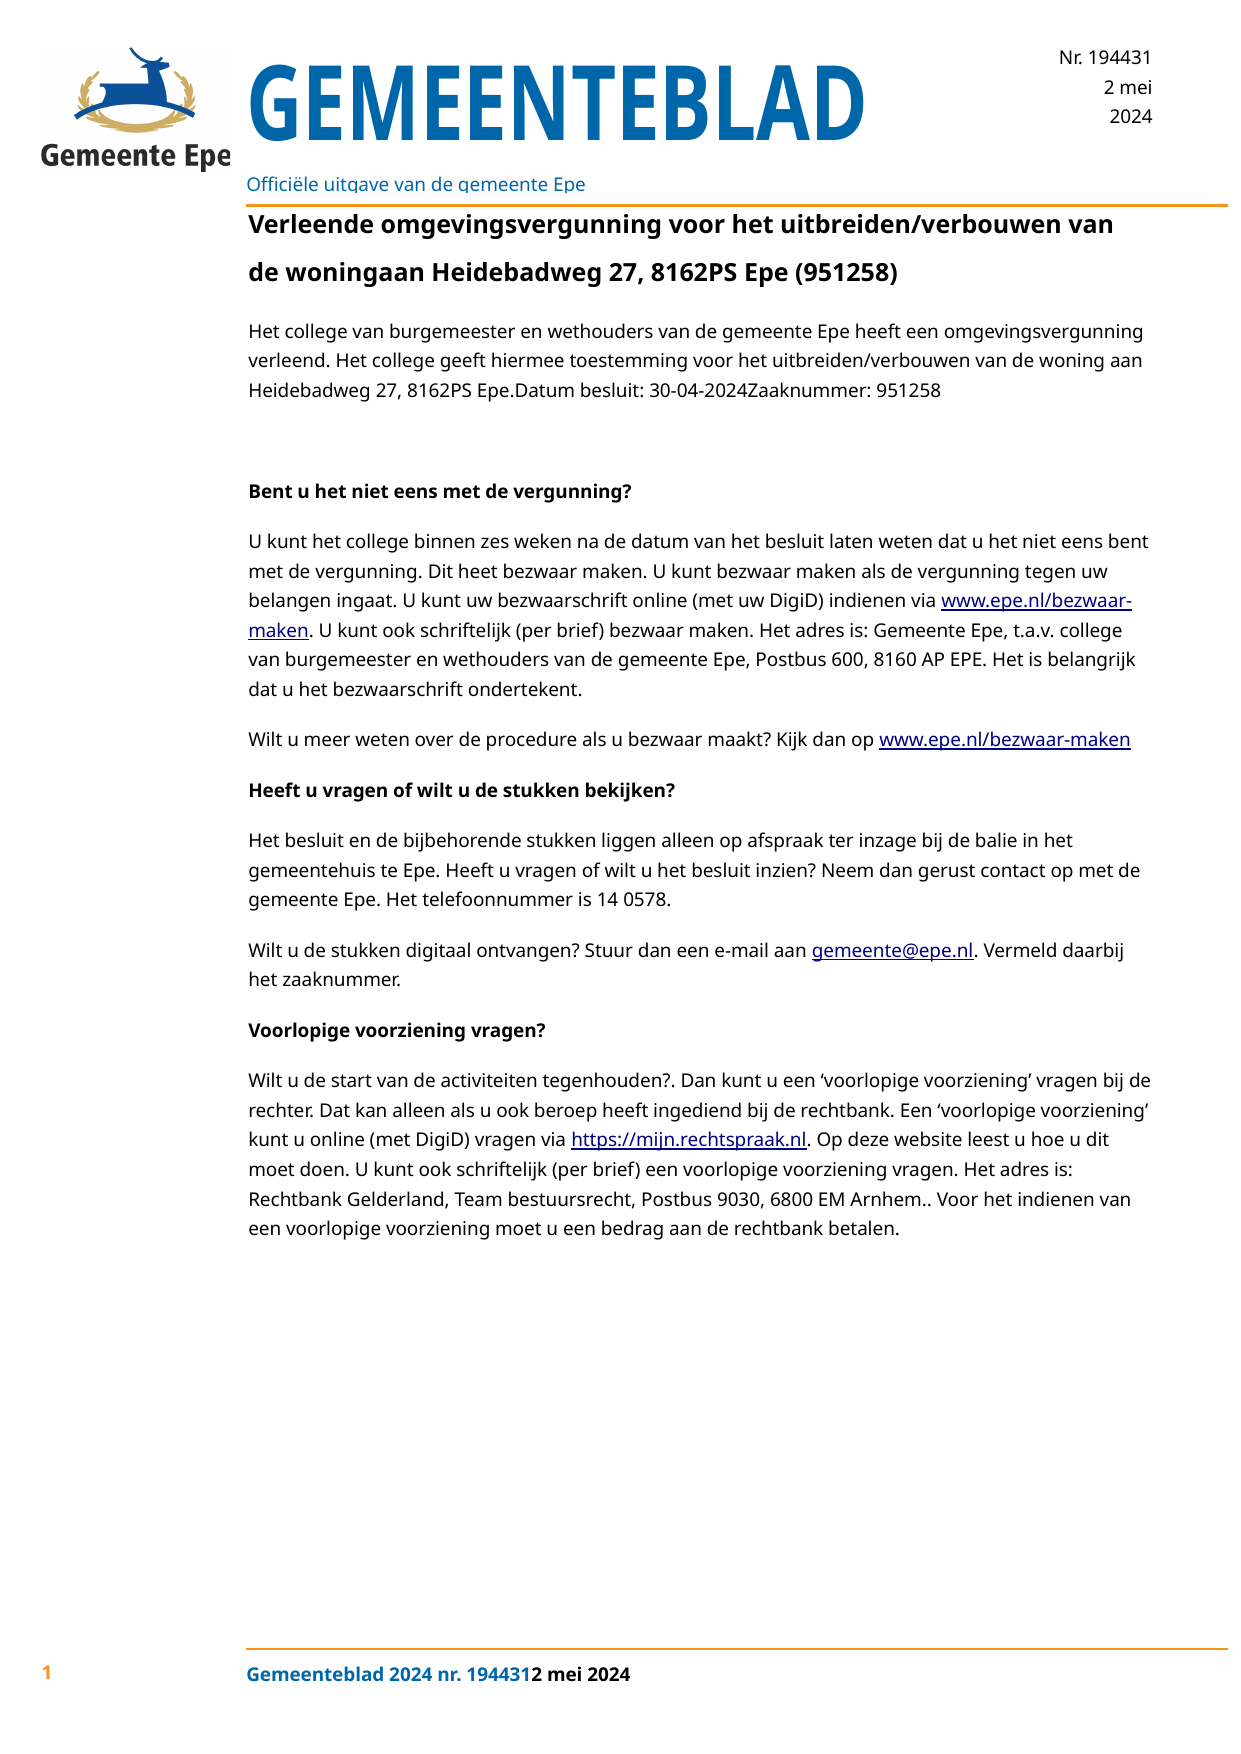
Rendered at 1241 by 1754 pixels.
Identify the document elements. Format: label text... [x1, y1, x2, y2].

text Heeft u vragen of wilt u de stukken bekijken? [248, 777, 1152, 803]
text Wilt u de stukken digitaal ontvangen? Stuur dan een e-mail aan gemeente@epe.nl. Vermeld daarbij het zaaknummer. [248, 937, 1152, 992]
text U kunt het college binnen zes weken na de datum van het besluit laten weten dat u het niet eens bent met de vergunning. Dit heet bezwaar maken. U kunt bezwaar maken als de vergunning tegen uw belangen ingaat. U kunt uw bezwaarschrift online (met uw DigiD) indienen via www.epe.nl/bezwaar-maken. U kunt ook schriftelijk (per brief) bezwaar maken. Het adres is: Gemeente Epe, t.a.v. college van burgemeester en wethouders van de gemeente Epe, Postbus 600, 8160 AP EPE. Het is belangrijk dat u het bezwaarschrift ondertekent. [248, 528, 1152, 702]
text Bent u het niet eens met de vergunning? [248, 478, 1152, 504]
text Het college van burgemeester en wethouders van de gemeente Epe heeft een omgevingsvergunning verleend. Het college geeft hiermee toestemming voor het uitbreiden/verbouwen van de woning aan Heidebadweg 27, 8162PS Epe.Datum besluit: 30-04-2024Zaaknummer: 951258 [248, 318, 1152, 403]
picture [41, 47, 231, 172]
text Voorlopige voorziening vragen? [248, 1017, 1152, 1043]
text Het besluit en de bijbehorende stukken liggen alleen op afspraak ter inzage bij de balie in het gemeentehuis te Epe. Heeft u vragen of wilt u het besluit inzien? Neem dan gerust contact op met de gemeente Epe. Het telefoonnummer is 14 0578. [248, 827, 1152, 912]
text Verleende omgevingsvergunning voor het uitbreiden/verbouwen van de woningaan Heidebadweg 27, 8162PS Epe (951258) [248, 207, 1152, 288]
text Wilt u meer weten over de procedure als u bezwaar maakt? Kijk dan op www.epe.nl/bezwaar-maken [248, 727, 1152, 752]
text Wilt u de start van de activiteiten tegenhouden?. Dan kunt u een ‘voorlopige voorziening’ vragen bij de rechter. Dat kan alleen als u ook beroep heeft ingediend bij de rechtbank. Een ‘voorlopige voorziening’ kunt u online (met DigiD) vragen via https://mijn.rechtspraak.nl. Op deze website leest u hoe u dit moet doen. U kunt ook schriftelijk (per brief) een voorlopige voorziening vragen. Het adres is: Rechtbank Gelderland, Team bestuursrecht, Postbus 9030, 6800 EM Arnhem.. Voor het indienen van een voorlopige voorziening moet u een bedrag aan de rechtbank betalen. [248, 1067, 1152, 1241]
